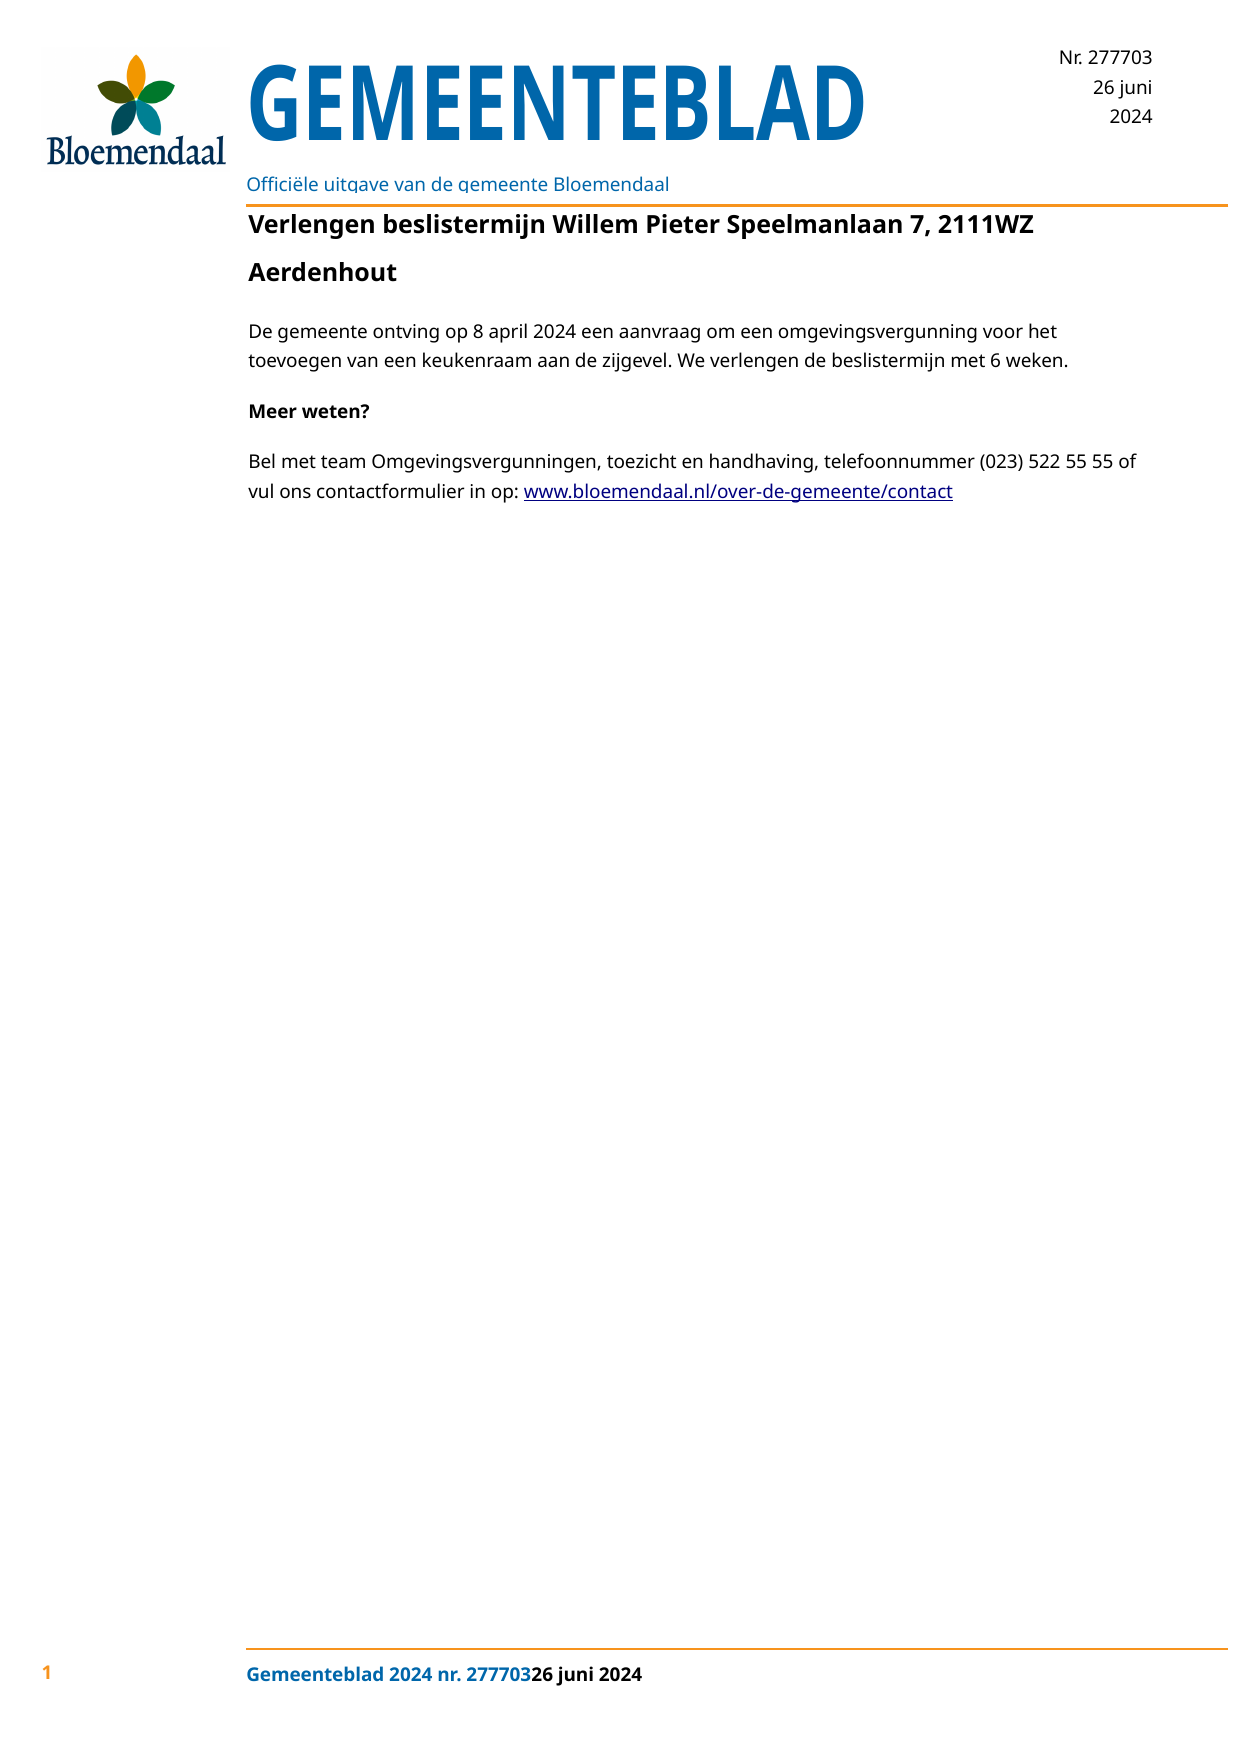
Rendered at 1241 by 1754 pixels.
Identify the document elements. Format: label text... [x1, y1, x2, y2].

text De gemeente ontving op 8 april 2024 een aanvraag om een omgevingsvergunning voor het toevoegen van een keukenraam aan de zijgevel. We verlengen de beslistermijn met 6 weken. [248, 318, 1152, 373]
text Verlengen beslistermijn Willem Pieter Speelmanlaan 7, 2111WZ Aerdenhout [248, 207, 1152, 288]
picture [41, 47, 231, 172]
text Meer weten? [248, 398, 1152, 424]
text Bel met team Omgevingsvergunningen, toezicht en handhaving, telefoonnummer (023) 522 55 55 of vul ons contactformulier in op: www.bloemendaal.nl/over-de-gemeente/contact [248, 448, 1152, 504]
